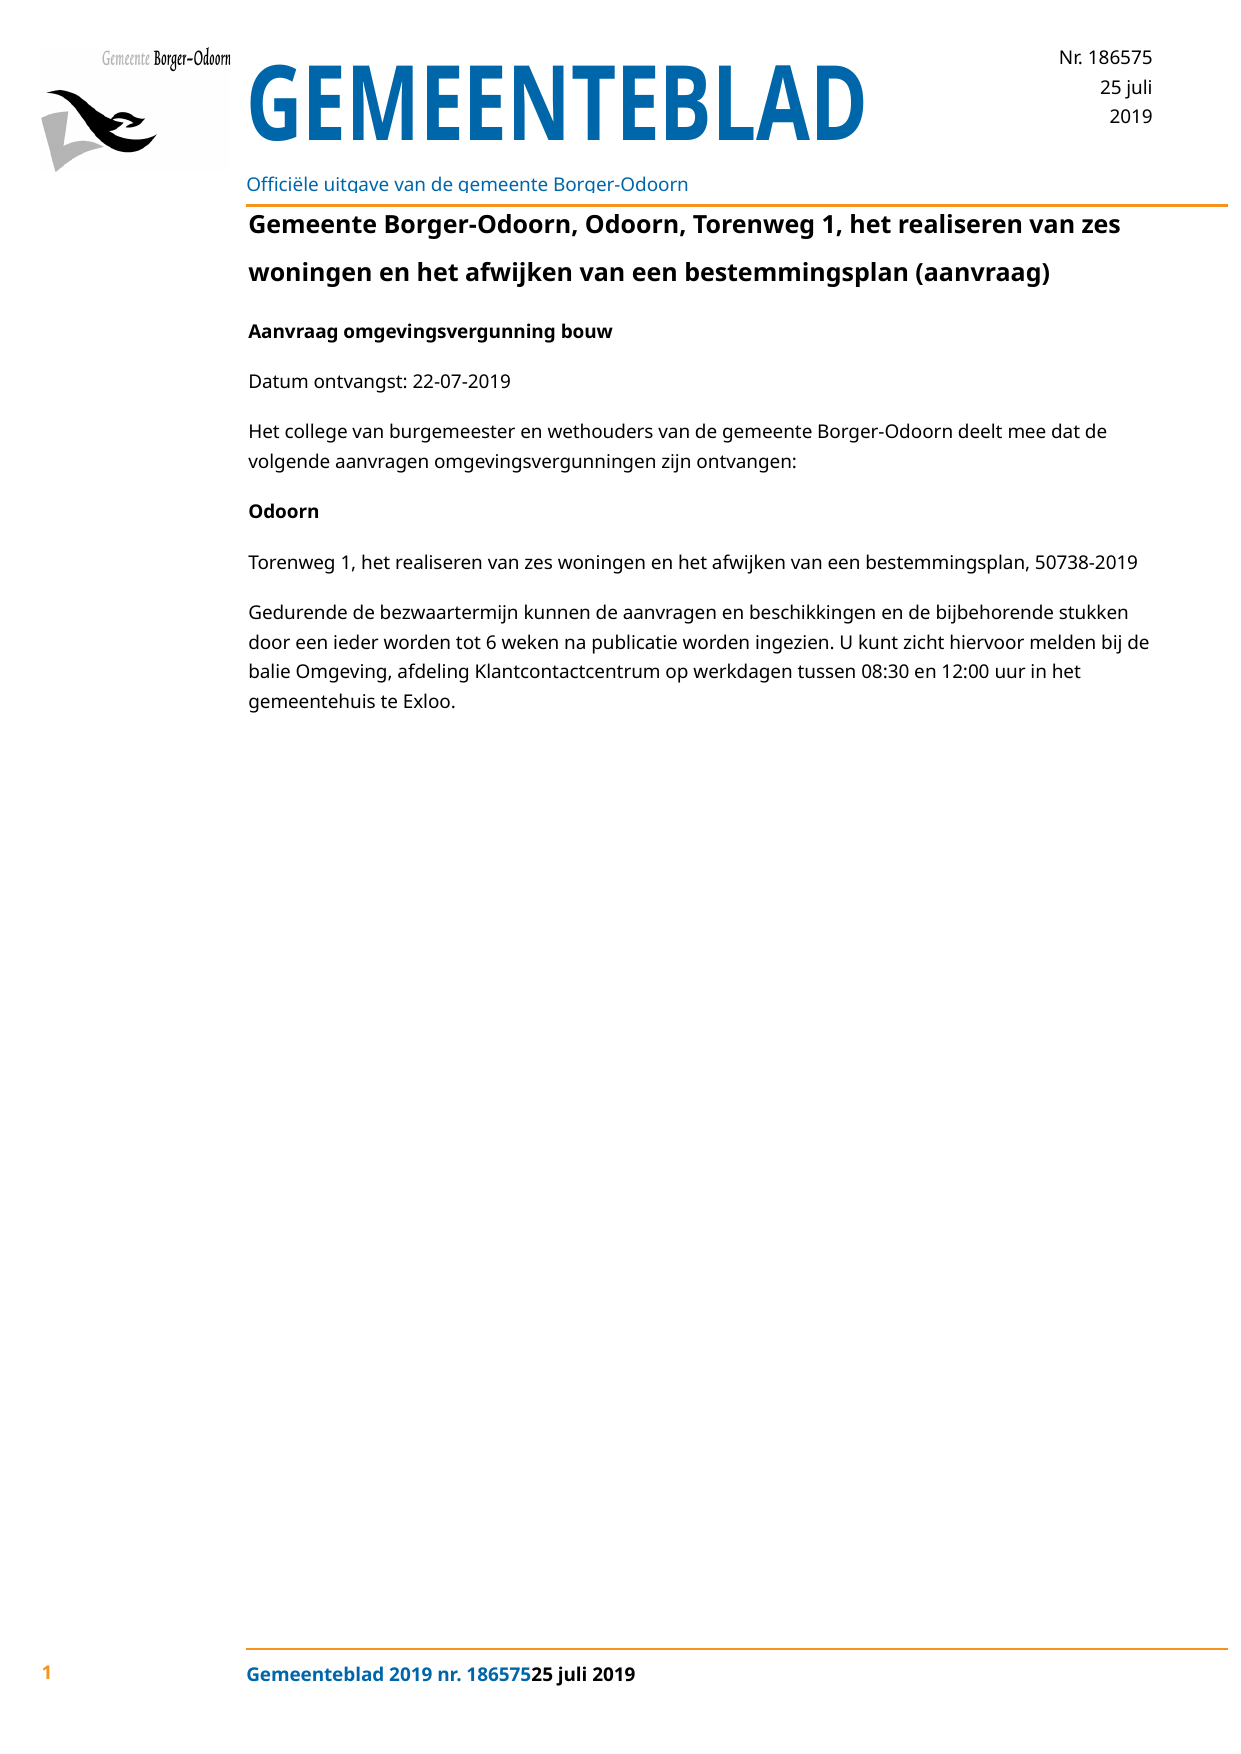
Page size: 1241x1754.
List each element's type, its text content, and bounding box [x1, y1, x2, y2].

text Het college van burgemeester en wethouders van de gemeente Borger-Odoorn deelt mee dat de volgende aanvragen omgevingsvergunningen zijn ontvangen: [248, 419, 1152, 474]
text Odoorn [248, 499, 1152, 524]
text Gedurende de bezwaartermijn kunnen de aanvragen en beschikkingen en de bijbehorende stukken door een ieder worden tot 6 weken na publicatie worden ingezien. U kunt zicht hiervoor melden bij de balie Omgeving, afdeling Klantcontactcentrum op werkdagen tussen 08:30 en 12:00 uur in het gemeentehuis te Exloo. [248, 599, 1152, 714]
picture [41, 47, 231, 172]
text Aanvraag omgevingsvergunning bouw [248, 318, 1152, 344]
text Datum ontvangst: 22-07-2019 [248, 368, 1152, 394]
text Torenweg 1, het realiseren van zes woningen en het afwijken van een bestemmingsplan, 50738-2019 [248, 549, 1152, 575]
text Gemeente Borger-Odoorn, Odoorn, Torenweg 1, het realiseren van zes woningen en het afwijken van een bestemmingsplan (aanvraag) [248, 207, 1152, 288]
